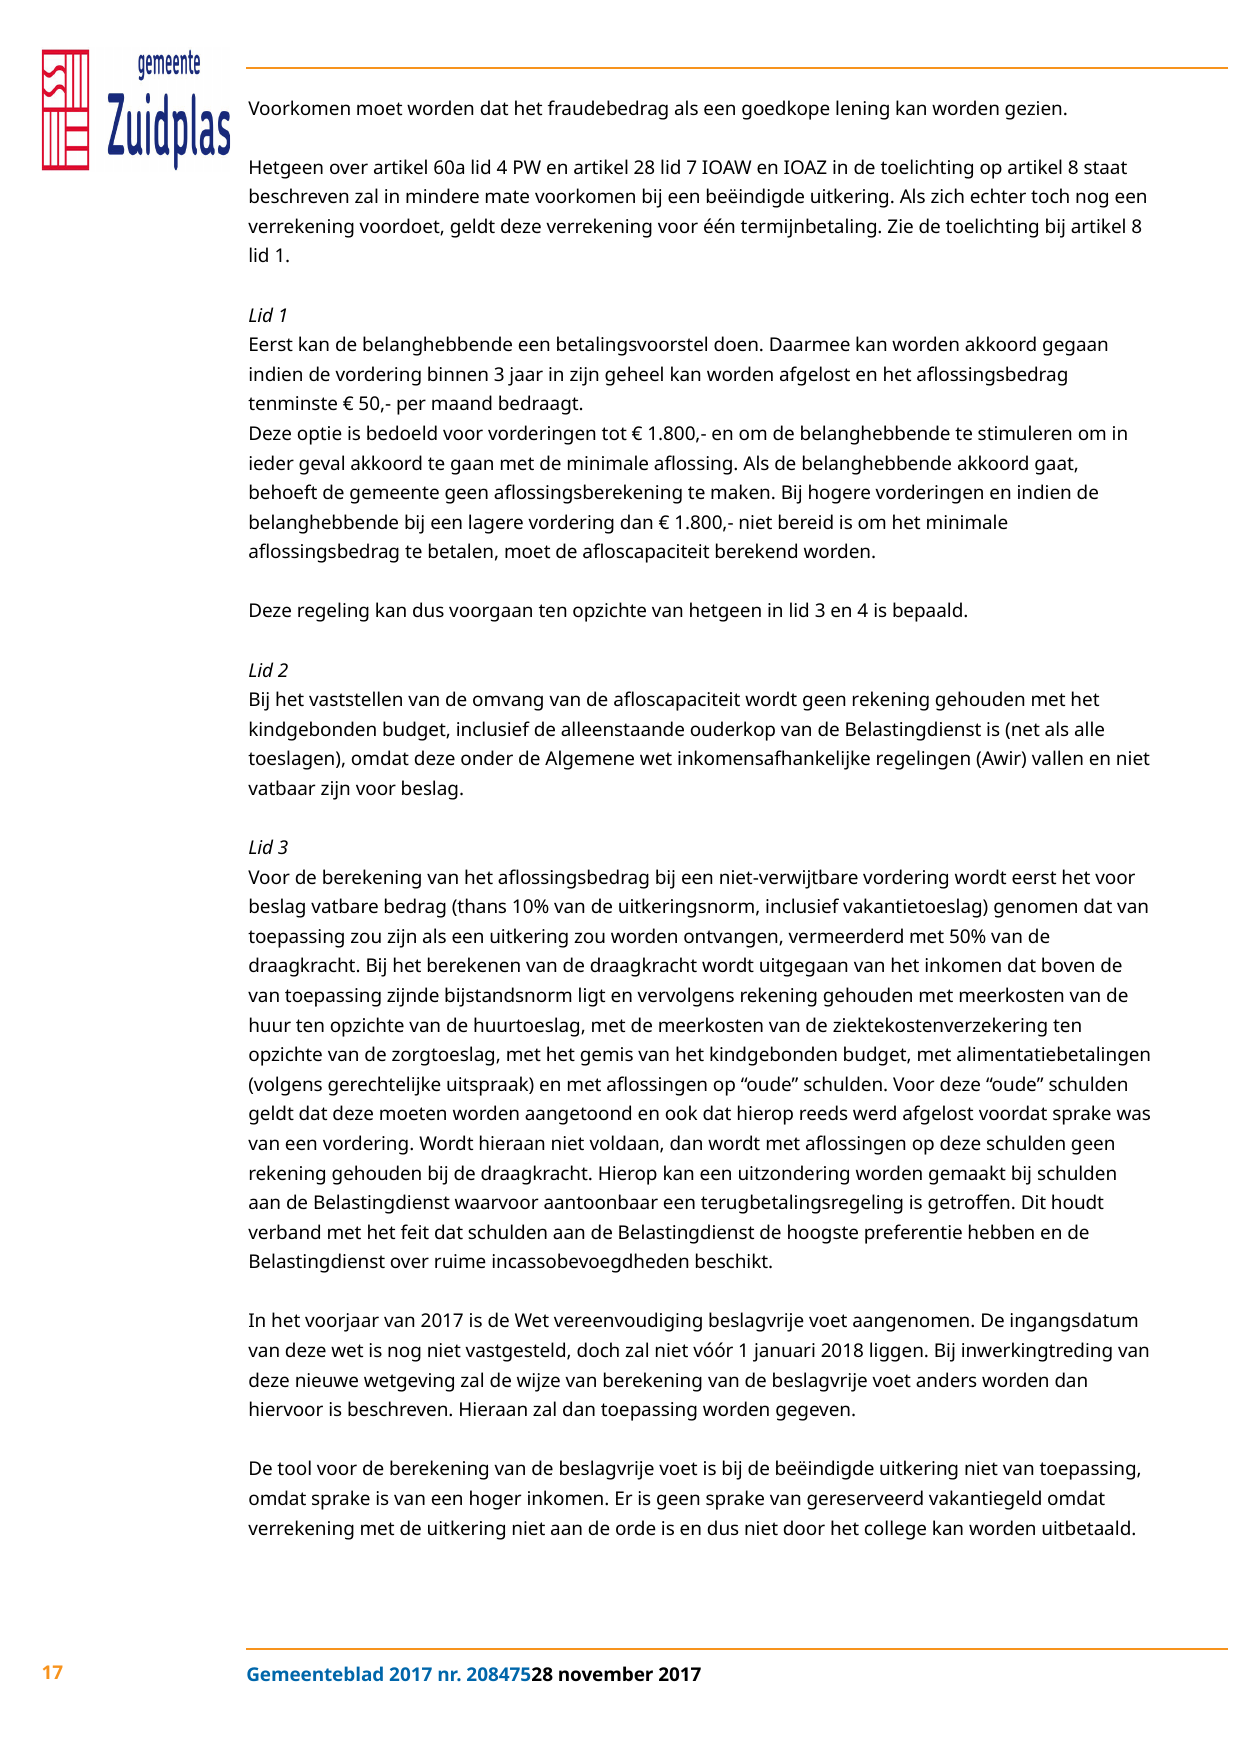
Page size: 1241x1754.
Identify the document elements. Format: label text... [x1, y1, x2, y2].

text Lid 1 [248, 302, 1152, 328]
picture [41, 47, 231, 172]
text Deze regeling kan dus voorgaan ten opzichte van hetgeen in lid 3 en 4 is bepaald. [248, 598, 1152, 623]
text Voorkomen moet worden dat het fraudebedrag als een goedkope lening kan worden gezien. [248, 95, 1152, 121]
text Bij het vaststellen van de omvang van de afloscapaciteit wordt geen rekening gehouden met het kindgebonden budget, inclusief de alleenstaande ouderkop van de Belastingdienst is (net als alle toeslagen), omdat deze onder de Algemene wet inkomensafhankelijke regelingen (Awir) vallen en niet vatbaar zijn voor beslag. [248, 686, 1152, 801]
text Hetgeen over artikel 60a lid 4 PW en artikel 28 lid 7 IOAW en IOAZ in de toelichting op artikel 8 staat beschreven zal in mindere mate voorkomen bij een beëindigde uitkering. Als zich echter toch nog een verrekening voordoet, geldt deze verrekening voor één termijnbetaling. Zie de toelichting bij artikel 8 lid 1. [248, 154, 1152, 268]
text Lid 3 [248, 834, 1152, 860]
text Deze optie is bedoeld voor vorderingen tot € 1.800,- en om de belanghebbende te stimuleren om in ieder geval akkoord te gaan met de minimale aflossing. Als de belanghebbende akkoord gaat, behoeft de gemeente geen aflossingsberekening te maken. Bij hogere vorderingen en indien de belanghebbende bij een lagere vordering dan € 1.800,- niet bereid is om het minimale aflossingsbedrag te betalen, moet de afloscapaciteit berekend worden. [248, 420, 1152, 564]
text In het voorjaar van 2017 is de Wet vereenvoudiging beslagvrije voet aangenomen. De ingangsdatum van deze wet is nog niet vastgesteld, doch zal niet vóór 1 januari 2018 liggen. Bij inwerkingtreding van deze nieuwe wetgeving zal de wijze van berekening van de beslagvrije voet anders worden dan hiervoor is beschreven. Hieraan zal dan toepassing worden gegeven. [248, 1308, 1152, 1422]
text Eerst kan de belanghebbende een betalingsvoorstel doen. Daarmee kan worden akkoord gegaan indien de vordering binnen 3 jaar in zijn geheel kan worden afgelost en het aflossingsbedrag tenminste € 50,- per maand bedraagt. [248, 331, 1152, 416]
text Lid 2 [248, 657, 1152, 683]
text Voor de berekening van het aflossingsbedrag bij een niet-verwijtbare vordering wordt eerst het voor beslag vatbare bedrag (thans 10% van de uitkeringsnorm, inclusief vakantietoeslag) genomen dat van toepassing zou zijn als een uitkering zou worden ontvangen, vermeerderd met 50% van de draagkracht. Bij het berekenen van de draagkracht wordt uitgegaan van het inkomen dat boven de van toepassing zijnde bijstandsnorm ligt en vervolgens rekening gehouden met meerkosten van de huur ten opzichte van de huurtoeslag, met de meerkosten van de ziektekostenverzekering ten opzichte van de zorgtoeslag, met het gemis van het kindgebonden budget, met alimentatiebetalingen (volgens gerechtelijke uitspraak) en met aflossingen op “oude” schulden. Voor deze “oude” schulden geldt dat deze moeten worden aangetoond en ook dat hierop reeds werd afgelost voordat sprake was van een vordering. Wordt hieraan niet voldaan, dan wordt met aflossingen op deze schulden geen rekening gehouden bij de draagkracht. Hierop kan een uitzondering worden gemaakt bij schulden aan de Belastingdienst waarvoor aantoonbaar een terugbetalingsregeling is getroffen. Dit houdt verband met het feit dat schulden aan de Belastingdienst de hoogste preferentie hebben en de Belastingdienst over ruime incassobevoegdheden beschikt. [248, 864, 1152, 1274]
text De tool voor de berekening van de beslagvrije voet is bij de beëindigde uitkering niet van toepassing, omdat sprake is van een hoger inkomen. Er is geen sprake van gereserveerd vakantiegeld omdat verrekening met de uitkering niet aan de orde is en dus niet door het college kan worden uitbetaald. [248, 1456, 1152, 1541]
